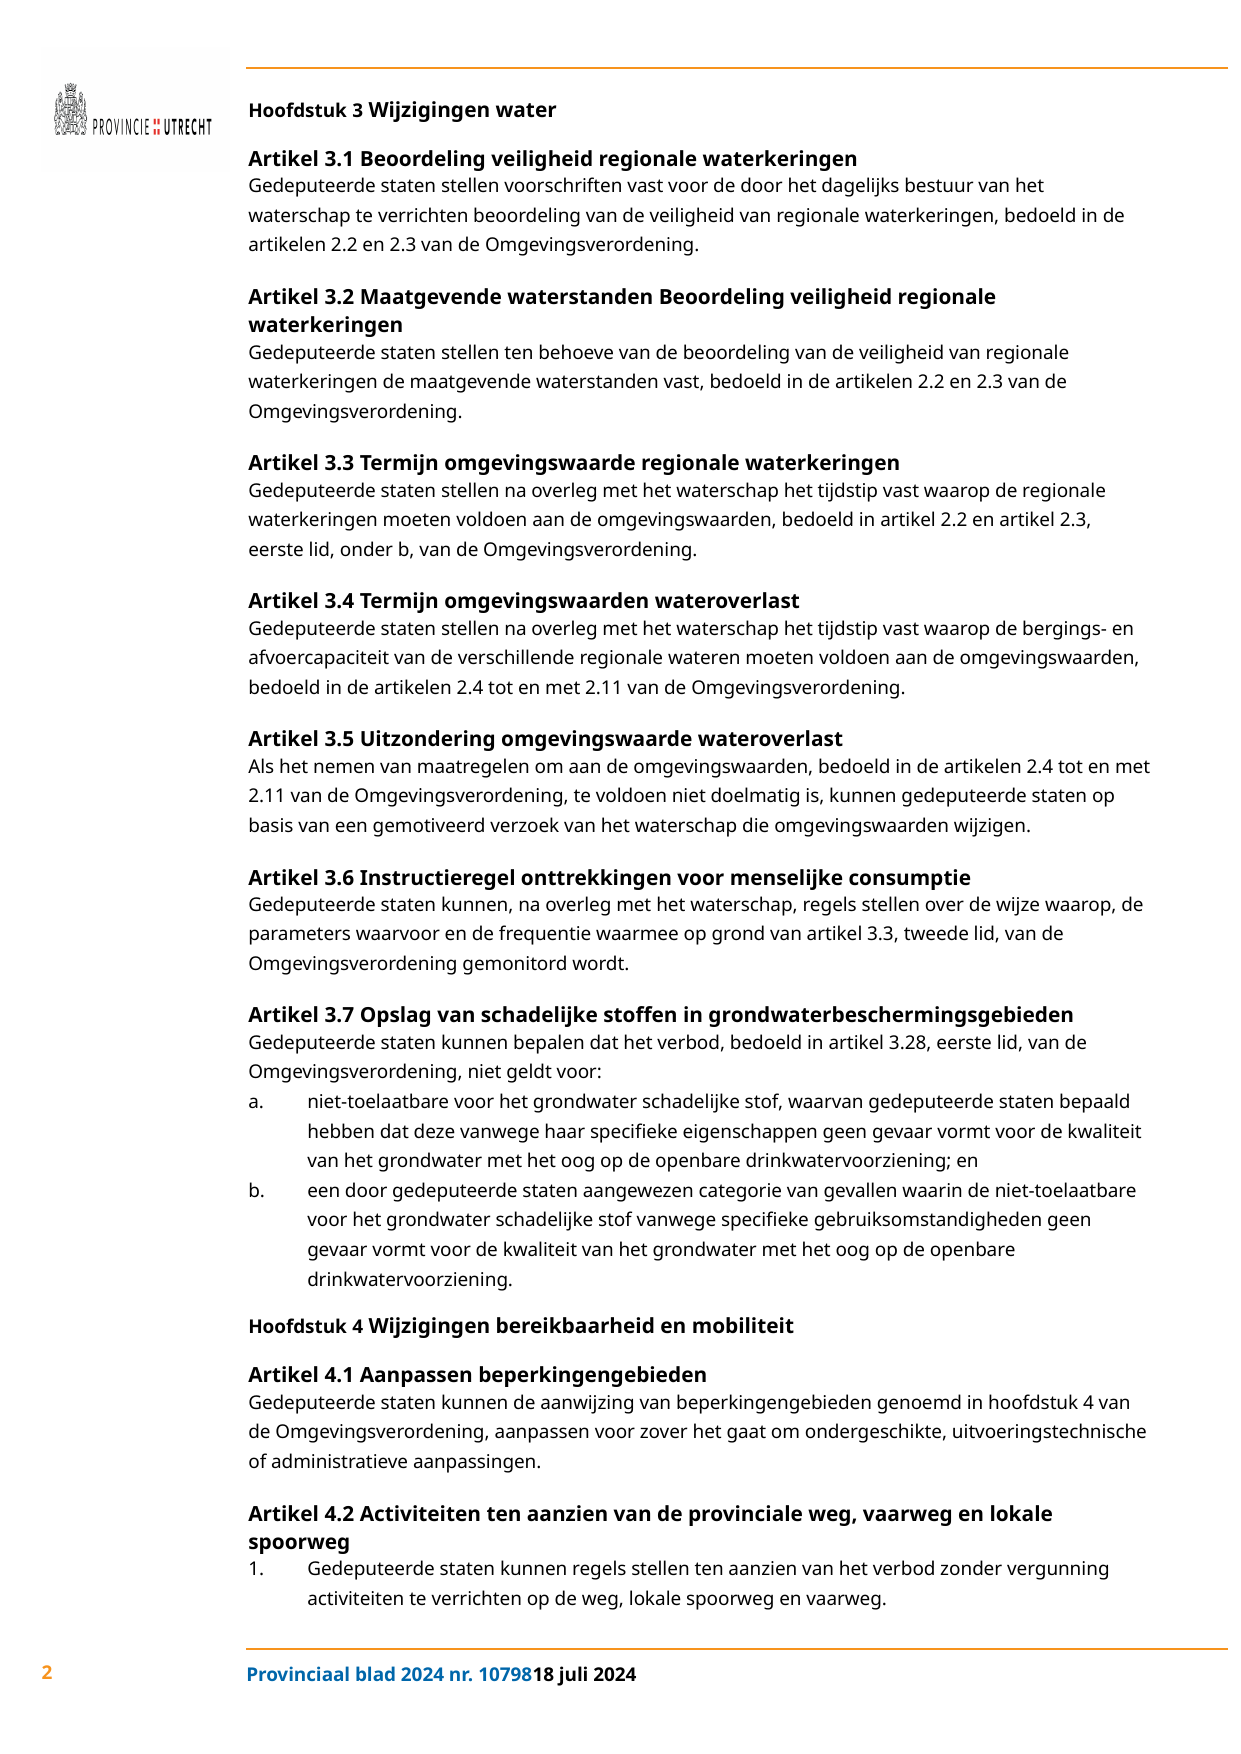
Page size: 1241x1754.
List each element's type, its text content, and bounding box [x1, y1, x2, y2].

text Gedeputeerde staten stellen voorschriften vast voor de door het dagelijks bestuur van het waterschap te verrichten beoordeling van de veiligheid van regionale waterkeringen, bedoeld in de artikelen 2.2 en 2.3 van de Omgevingsverordening. [248, 172, 1152, 257]
list een door gedeputeerde staten aangewezen categorie van gevallen waarin de niet-toelaatbare voor het grondwater schadelijke stof vanwege specifieke gebruiksomstandigheden geen gevaar vormt voor de kwaliteit van het grondwater met het oog op de openbare drinkwatervoorziening. [248, 1177, 1152, 1291]
list Gedeputeerde staten kunnen regels stellen ten aanzien van het verbod zonder vergunning activiteiten te verrichten op de weg, lokale spoorweg en vaarweg. [248, 1556, 1152, 1611]
text Hoofdstuk 3 Wijzigingen water [248, 95, 1152, 123]
text Gedeputeerde staten stellen na overleg met het waterschap het tijdstip vast waarop de bergings- en afvoercapaciteit van de verschillende regionale wateren moeten voldoen aan de omgevingswaarden, bedoeld in de artikelen 2.4 tot en met 2.11 van de Omgevingsverordening. [248, 615, 1152, 700]
text Artikel 3.7 Opslag van schadelijke stoffen in grondwaterbeschermingsgebieden [248, 1001, 1152, 1029]
picture [41, 47, 231, 172]
text Artikel 3.2 Maatgevende waterstanden Beoordeling veiligheid regionale waterkeringen [248, 282, 1152, 339]
text Gedeputeerde staten stellen na overleg met het waterschap het tijdstip vast waarop de regionale waterkeringen moeten voldoen aan de omgevingswaarden, bedoeld in artikel 2.2 en artikel 2.3, eerste lid, onder b, van de Omgevingsverordening. [248, 477, 1152, 562]
text Gedeputeerde staten kunnen bepalen dat het verbod, bedoeld in artikel 3.28, eerste lid, van de Omgevingsverordening, niet geldt voor: [248, 1029, 1152, 1084]
text Gedeputeerde staten kunnen de aanwijzing van beperkingengebieden genoemd in hoofdstuk 4 van de Omgevingsverordening, aanpassen voor zover het gaat om ondergeschikte, uitvoeringstechnische of administratieve aanpassingen. [248, 1389, 1152, 1474]
text Artikel 3.1 Beoordeling veiligheid regionale waterkeringen [248, 144, 1152, 172]
text Artikel 3.3 Termijn omgevingswaarde regionale waterkeringen [248, 448, 1152, 477]
text Hoofdstuk 4 Wijzigingen bereikbaarheid en mobiliteit [248, 1311, 1152, 1340]
text Gedeputeerde staten kunnen, na overleg met het waterschap, regels stellen over de wijze waarop, de parameters waarvoor en de frequentie waarmee op grond van artikel 3.3, tweede lid, van de Omgevingsverordening gemonitord wordt. [248, 891, 1152, 976]
text Artikel 3.4 Termijn omgevingswaarden wateroverlast [248, 587, 1152, 615]
text Gedeputeerde staten stellen ten behoeve van de beoordeling van de veiligheid van regionale waterkeringen de maatgevende waterstanden vast, bedoeld in de artikelen 2.2 en 2.3 van de Omgevingsverordening. [248, 339, 1152, 424]
text Artikel 3.5 Uitzondering omgevingswaarde wateroverlast [248, 724, 1152, 753]
list niet-toelaatbare voor het grondwater schadelijke stof, waarvan gedeputeerde staten bepaald hebben dat deze vanwege haar specifieke eigenschappen geen gevaar vormt voor de kwaliteit van het grondwater met het oog op de openbare drinkwatervoorziening; en [248, 1088, 1152, 1173]
text Als het nemen van maatregelen om aan de omgevingswaarden, bedoeld in de artikelen 2.4 tot en met 2.11 van de Omgevingsverordening, te voldoen niet doelmatig is, kunnen gedeputeerde staten op basis van een gemotiveerd verzoek van het waterschap die omgevingswaarden wijzigen. [248, 753, 1152, 838]
text Artikel 4.1 Aanpassen beperkingengebieden [248, 1361, 1152, 1389]
text Artikel 4.2 Activiteiten ten aanzien van de provinciale weg, vaarweg en lokale spoorweg [248, 1499, 1152, 1556]
text Artikel 3.6 Instructieregel onttrekkingen voor menselijke consumptie [248, 863, 1152, 891]
